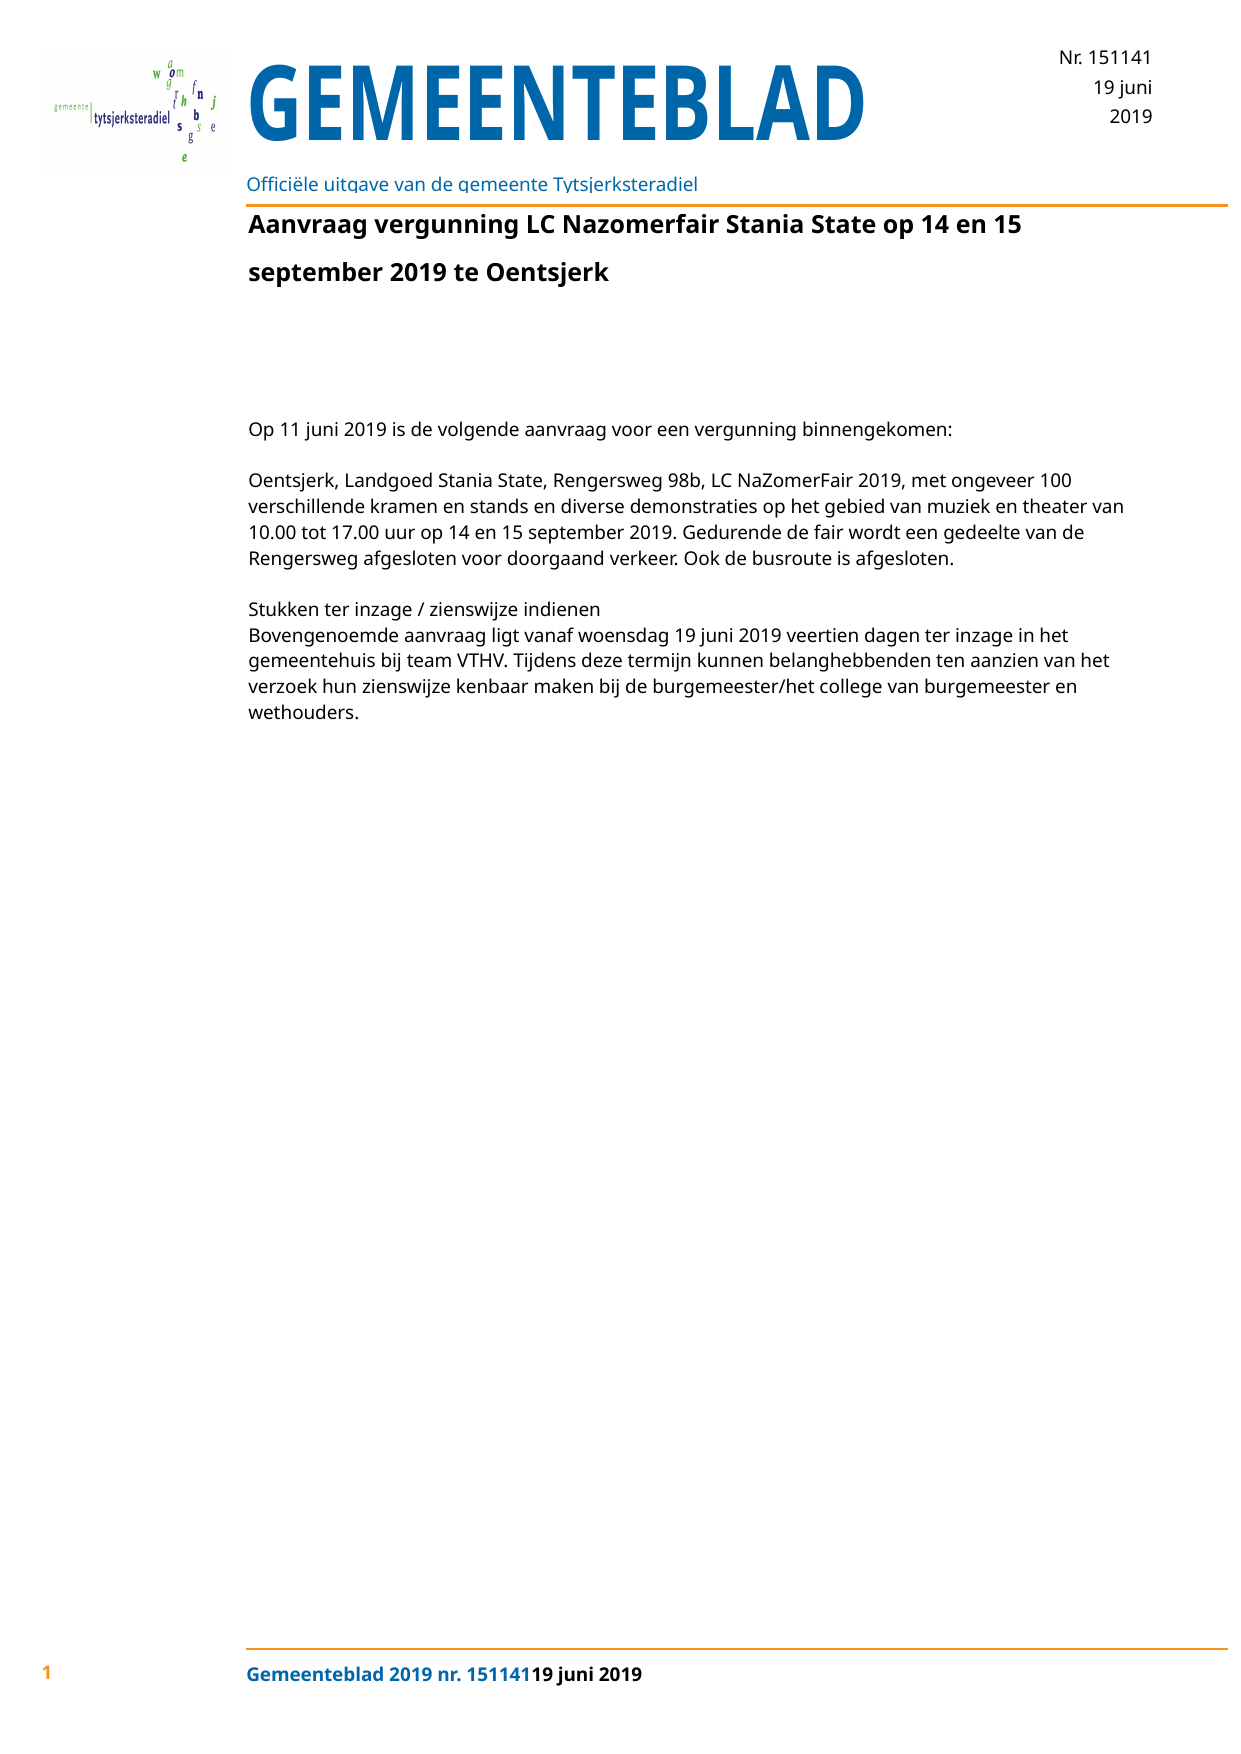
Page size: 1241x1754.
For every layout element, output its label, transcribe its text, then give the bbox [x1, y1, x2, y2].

text Stukken ter inzage / zienswijze indienen [248, 596, 1152, 622]
text Oentsjerk, Landgoed Stania State, Rengersweg 98b, LC NaZomerFair 2019, met ongeveer 100 verschillende kramen en stands en diverse demonstraties op het gebied van muziek en theater van 10.00 tot 17.00 uur op 14 en 15 september 2019. Gedurende de fair wordt een gedeelte van de Rengersweg afgesloten voor doorgaand verkeer. Ook de busroute is afgesloten. [248, 468, 1152, 571]
text Bovengenoemde aanvraag ligt vanaf woensdag 19 juni 2019 veertien dagen ter inzage in het gemeentehuis bij team VTHV. Tijdens deze termijn kunnen belanghebbenden ten aanzien van het verzoek hun zienswijze kenbaar maken bij de burgemeester/het college van burgemeester en wethouders. [248, 622, 1152, 725]
picture [41, 47, 231, 172]
text Op 11 juni 2019 is de volgende aanvraag voor een vergunning binnengekomen: [248, 416, 1152, 442]
text Aanvraag vergunning LC Nazomerfair Stania State op 14 en 15 september 2019 te Oentsjerk [248, 207, 1152, 288]
